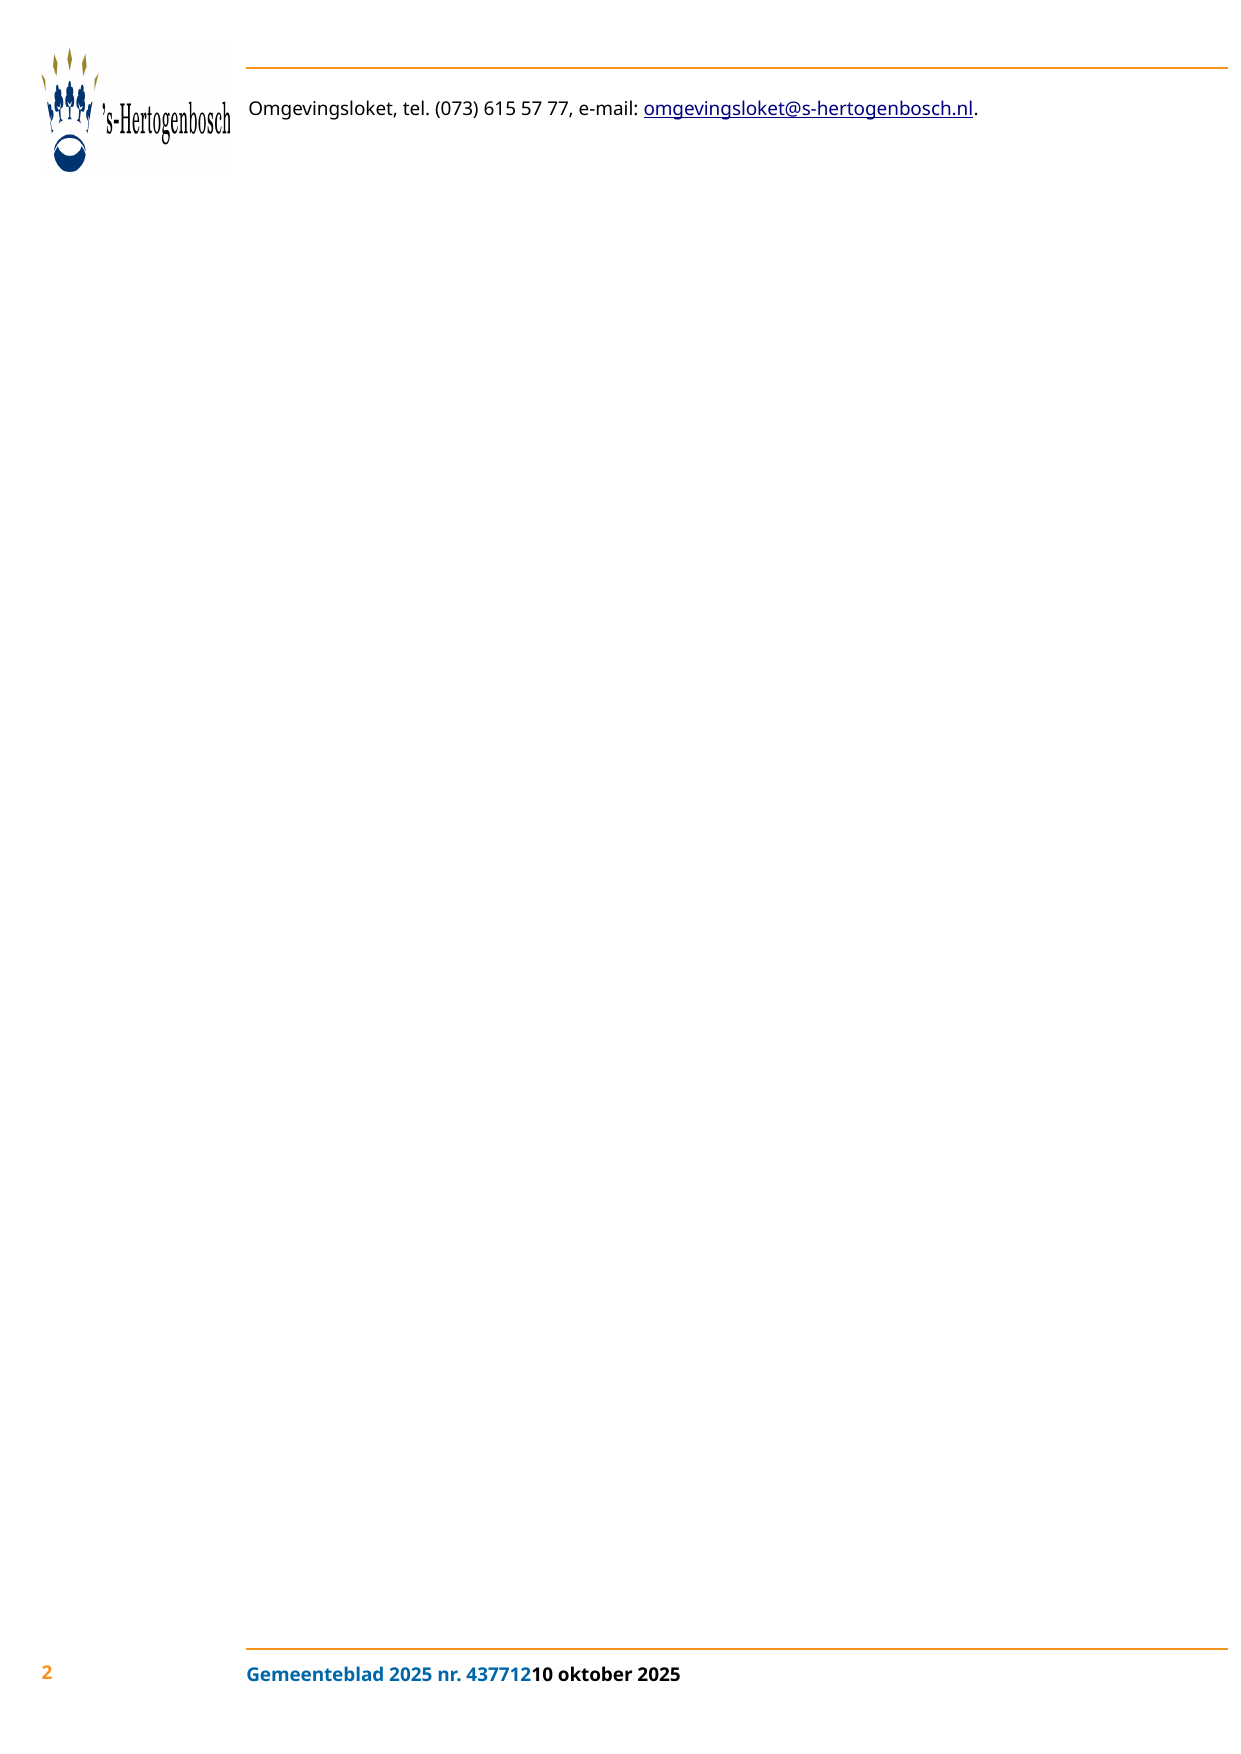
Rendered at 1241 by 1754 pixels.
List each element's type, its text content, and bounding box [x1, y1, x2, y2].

text Omgevingsloket, tel. (073) 615 57 77, e-mail: omgevingsloket@s-hertogenbosch.nl. [248, 95, 1152, 121]
picture [41, 47, 231, 172]
